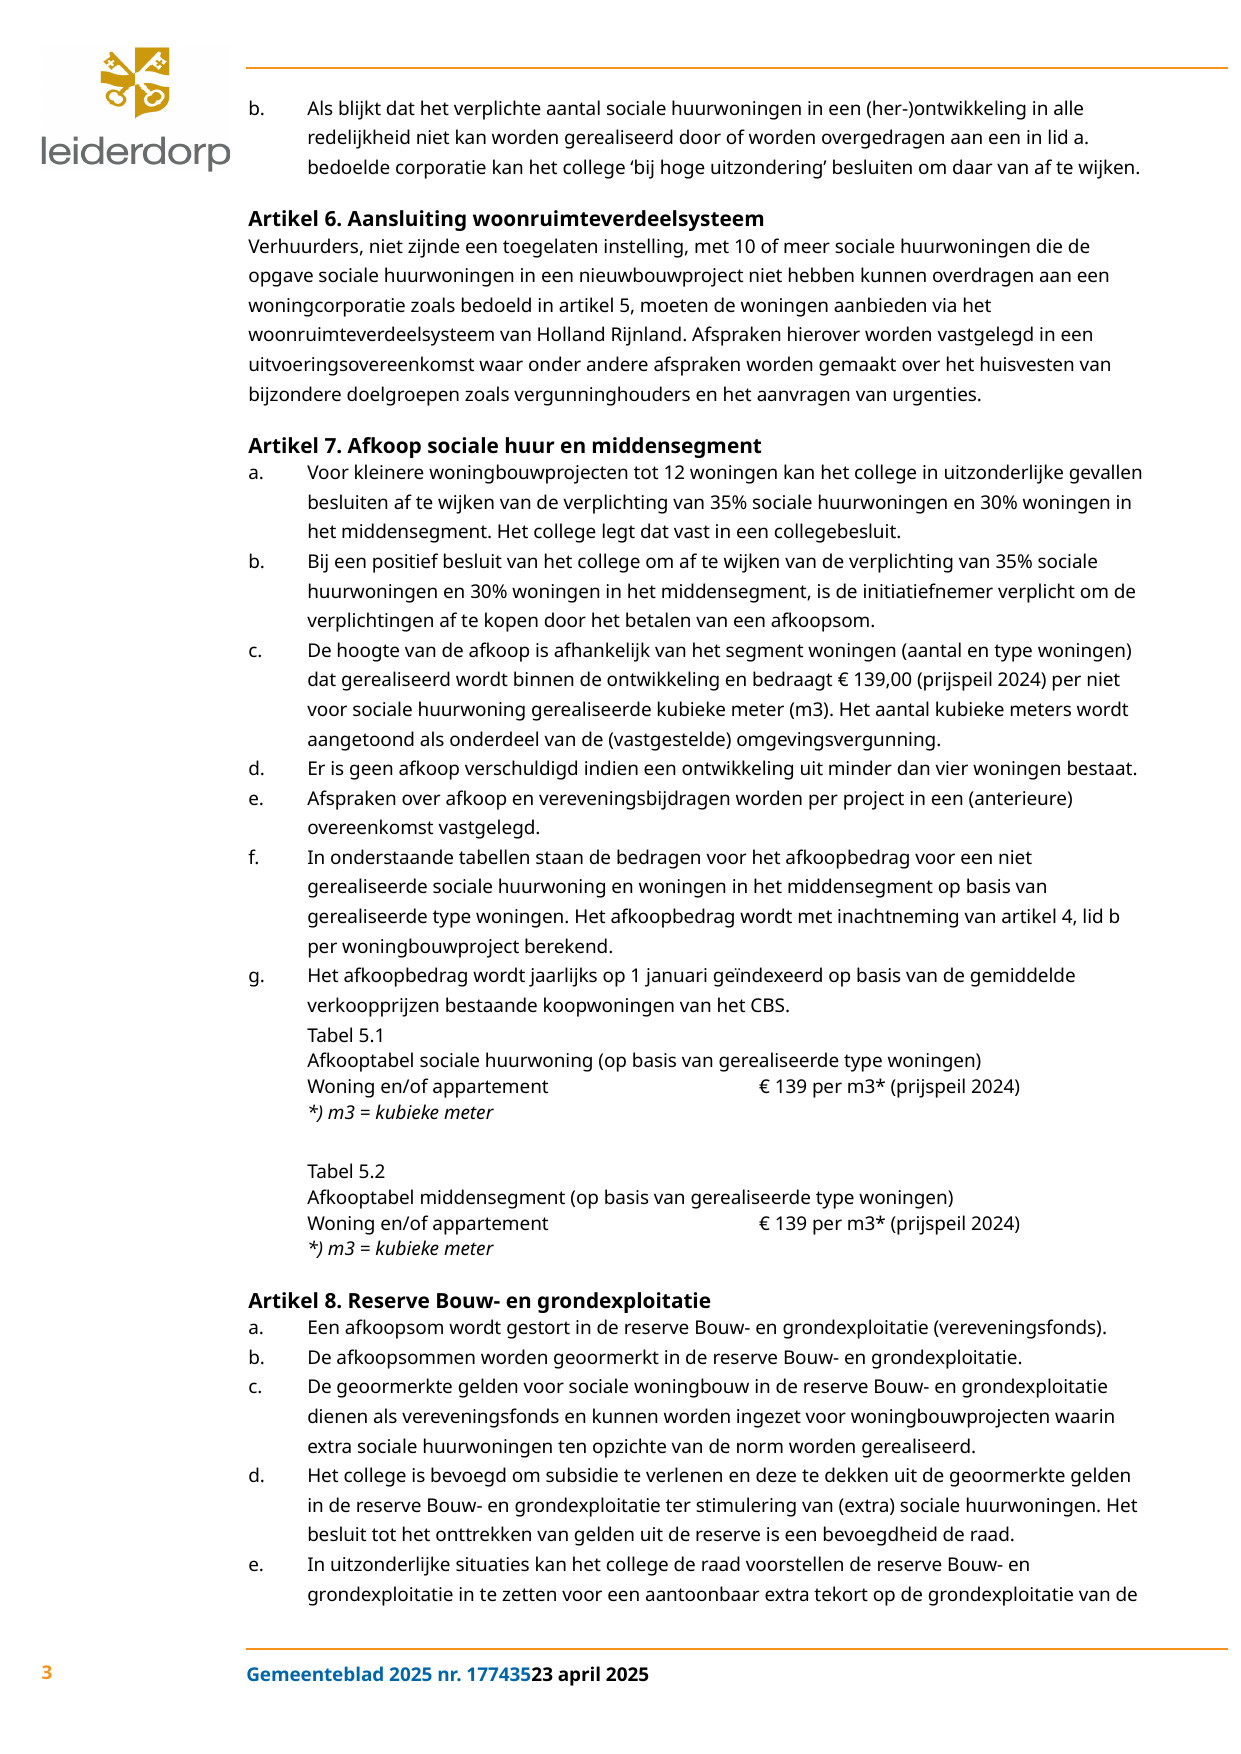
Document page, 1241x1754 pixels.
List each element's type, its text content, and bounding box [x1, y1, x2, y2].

table_cell Afkooptabel sociale huurwoning (op basis van gerealiseerde type woningen) [307, 1048, 1211, 1073]
list Als blijkt dat het verplichte aantal sociale huurwoningen in een (her-)ontwikkeling in alle redelijkheid niet kan worden gerealiseerd door of worden overgedragen aan een in lid a. bedoelde corporatie kan het college ‘bij hoge uitzondering’ besluiten om daar van af te wijken. [248, 95, 1152, 180]
list *) m3 = kubieke meter [248, 1236, 1152, 1261]
list Voor kleinere woningbouwprojecten tot 12 woningen kan het college in uitzonderlijke gevallen besluiten af te wijken van de verplichting van 35% sociale huurwoningen en 30% woningen in het middensegment. Het college legt dat vast in een collegebesluit. [248, 459, 1152, 544]
text Artikel 7. Afkoop sociale huur en middensegment [248, 431, 1152, 459]
list Afspraken over afkoop en vereveningsbijdragen worden per project in een (anterieure) overeenkomst vastgelegd. [248, 785, 1152, 840]
text Verhuurders, niet zijnde een toegelaten instelling, met 10 of meer sociale huurwoningen die de opgave sociale huurwoningen in een nieuwbouwproject niet hebben kunnen overdragen aan een woningcorporatie zoals bedoeld in artikel 5, moeten de woningen aanbieden via het woonruimteverdeelsysteem van Holland Rijnland. Afspraken hierover worden vastgelegd in een uitvoeringsovereenkomst waar onder andere afspraken worden gemaakt over het huisvesten van bijzondere doelgroepen zoals vergunninghouders en het aanvragen van urgenties. [248, 233, 1152, 406]
table_cell € 139 per m3* (prijspeil 2024) [759, 1210, 1211, 1236]
list De afkoopsommen worden geoormerkt in de reserve Bouw- en grondexploitatie. [248, 1344, 1152, 1370]
table_cell Woning en/of appartement [307, 1073, 759, 1099]
list Het college is bevoegd om subsidie te verlenen en deze te dekken uit de geoormerkte gelden in de reserve Bouw- en grondexploitatie ter stimulering van (extra) sociale huurwoningen. Het besluit tot het onttrekken van gelden uit de reserve is een bevoegdheid de raad. [248, 1462, 1152, 1547]
list Een afkoopsom wordt gestort in de reserve Bouw- en grondexploitatie (vereveningsfonds). [248, 1314, 1152, 1340]
list *) m3 = kubieke meter [248, 1099, 1152, 1125]
table_cell Afkooptabel middensegment (op basis van gerealiseerde type woningen) [307, 1184, 1211, 1210]
list Het afkoopbedrag wordt jaarlijks op 1 januari geïndexeerd op basis van de gemiddelde verkoopprijzen bestaande koopwoningen van het CBS. [248, 962, 1152, 1018]
text Artikel 8. Reserve Bouw- en grondexploitatie [248, 1286, 1152, 1314]
list Bij een positief besluit van het college om af te wijken van de verplichting van 35% sociale huurwoningen en 30% woningen in het middensegment, is de initiatiefnemer verplicht om de verplichtingen af te kopen door het betalen van een afkoopsom. [248, 548, 1152, 633]
table_header Tabel 5.1 [307, 1022, 1211, 1047]
text Artikel 6. Aansluiting woonruimteverdeelsysteem [248, 204, 1152, 233]
table_cell Woning en/of appartement [307, 1210, 759, 1236]
list In uitzonderlijke situaties kan het college de raad voorstellen de reserve Bouw- en grondexploitatie in te zetten voor een aantoonbaar extra tekort op de grondexploitatie van de [248, 1551, 1152, 1606]
list De hoogte van de afkoop is afhankelijk van het segment woningen (aantal en type woningen) dat gerealiseerd wordt binnen de ontwikkeling en bedraagt € 139,00 (prijspeil 2024) per niet voor sociale huurwoning gerealiseerde kubieke meter (m3). Het aantal kubieke meters wordt aangetoond als onderdeel van de (vastgestelde) omgevingsvergunning. [248, 637, 1152, 752]
table_cell € 139 per m3* (prijspeil 2024) [759, 1073, 1211, 1099]
list In onderstaande tabellen staan de bedragen voor het afkoopbedrag voor een niet gerealiseerde sociale huurwoning en woningen in het middensegment op basis van gerealiseerde type woningen. Het afkoopbedrag wordt met inachtneming van artikel 4, lid b per woningbouwproject berekend. [248, 844, 1152, 959]
picture [41, 47, 231, 172]
list De geoormerkte gelden voor sociale woningbouw in de reserve Bouw- en grondexploitatie dienen als vereveningsfonds en kunnen worden ingezet voor woningbouwprojecten waarin extra sociale huurwoningen ten opzichte van de norm worden gerealiseerd. [248, 1374, 1152, 1458]
table_header Tabel 5.2 [307, 1158, 1211, 1184]
list Er is geen afkoop verschuldigd indien een ontwikkeling uit minder dan vier woningen bestaat. [248, 755, 1152, 781]
